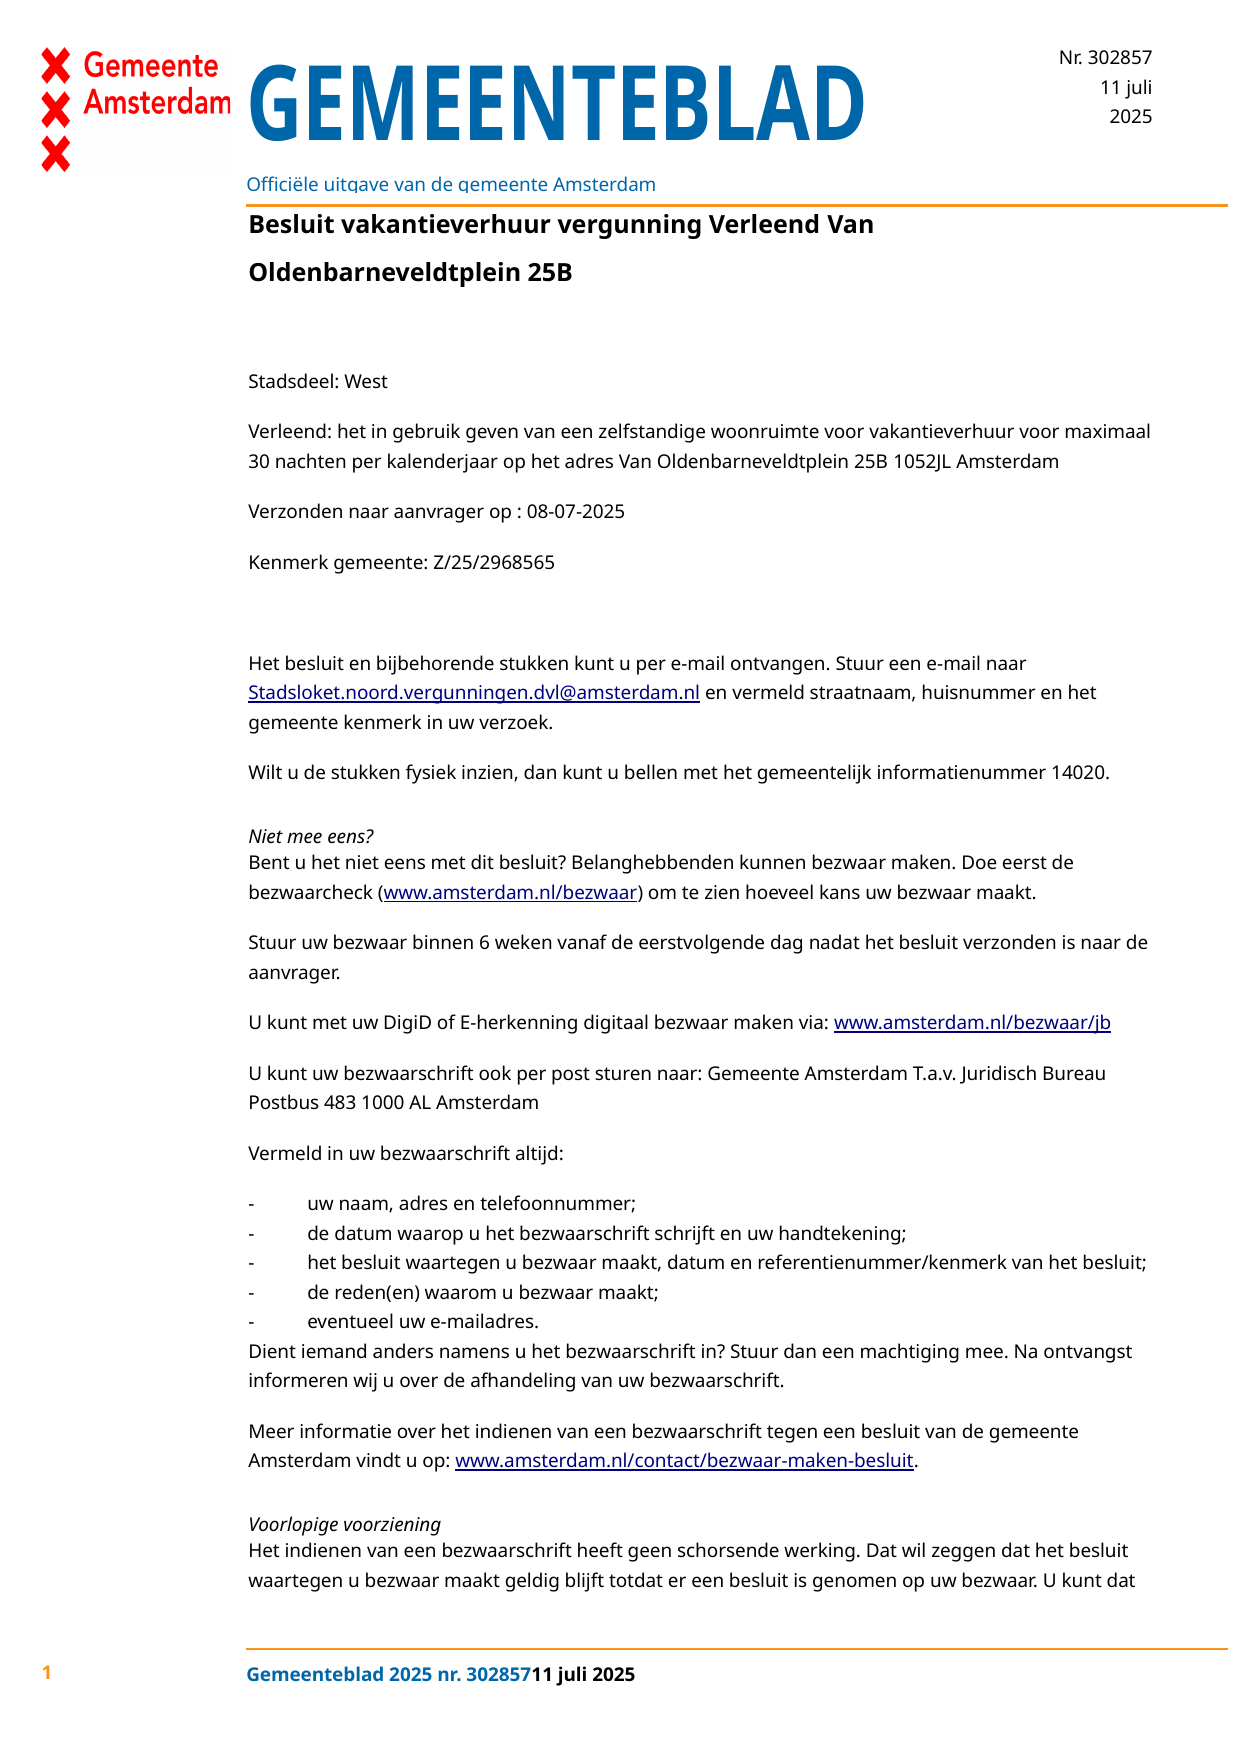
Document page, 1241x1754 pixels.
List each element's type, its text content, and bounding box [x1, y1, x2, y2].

text Het besluit en bijbehorende stukken kunt u per e-mail ontvangen. Stuur een e-mail naar Stadsloket.noord.vergunningen.dvl@amsterdam.nl en vermeld straatnaam, huisnummer en het gemeente kenmerk in uw verzoek. [248, 650, 1152, 735]
text Kenmerk gemeente: Z/25/2968565 [248, 549, 1152, 575]
list de reden(en) waarom u bezwaar maakt; [248, 1279, 1152, 1304]
text Stadsdeel: West [248, 368, 1152, 394]
text U kunt uw bezwaarschrift ook per post sturen naar: Gemeente Amsterdam T.a.v. Juridisch Bureau Postbus 483 1000 AL Amsterdam [248, 1060, 1152, 1115]
list uw naam, adres en telefoonnummer; [248, 1190, 1152, 1216]
text Vermeld in uw bezwaarschrift altijd: [248, 1140, 1152, 1165]
text Wilt u de stukken fysiek inzien, dan kunt u bellen met het gemeentelijk informatienummer 14020. [248, 759, 1152, 785]
text Verleend: het in gebruik geven van een zelfstandige woonruimte voor vakantieverhuur voor maximaal 30 nachten per kalenderjaar op het adres Van Oldenbarneveldtplein 25B 1052JL Amsterdam [248, 419, 1152, 474]
text Voorlopige voorziening [248, 1512, 1152, 1537]
text Meer informatie over het indienen van een bezwaarschrift tegen een besluit van de gemeente Amsterdam vindt u op: www.amsterdam.nl/contact/bezwaar-maken-besluit. [248, 1418, 1152, 1473]
text Niet mee eens? [248, 823, 1152, 849]
text Stuur uw bezwaar binnen 6 weken vanaf de eerstvolgende dag nadat het besluit verzonden is naar de aanvrager. [248, 929, 1152, 984]
text Dient iemand anders namens u het bezwaarschrift in? Stuur dan een machtiging mee. Na ontvangst informeren wij u over de afhandeling van uw bezwaarschrift. [248, 1338, 1152, 1393]
text U kunt met uw DigiD of E-herkenning digitaal bezwaar maken via: www.amsterdam.nl/bezwaar/jb [248, 1009, 1152, 1035]
text Besluit vakantieverhuur vergunning Verleend Van Oldenbarneveldtplein 25B [248, 207, 1152, 288]
text Het indienen van een bezwaarschrift heeft geen schorsende werking. Dat wil zeggen dat het besluit waartegen u bezwaar maakt geldig blijft totdat er een besluit is genomen op uw bezwaar. U kunt dat [248, 1537, 1152, 1593]
list het besluit waartegen u bezwaar maakt, datum en referentienummer/kenmerk van het besluit; [248, 1249, 1152, 1275]
list eventueel uw e-mailadres. [248, 1308, 1152, 1334]
text Verzonden naar aanvrager op : 08-07-2025 [248, 499, 1152, 524]
text Bent u het niet eens met dit besluit? Belanghebbenden kunnen bezwaar maken. Doe eerst de bezwaarcheck (www.amsterdam.nl/bezwaar) om te zien hoeveel kans uw bezwaar maakt. [248, 849, 1152, 904]
list de datum waarop u het bezwaarschrift schrijft en uw handtekening; [248, 1220, 1152, 1245]
picture [41, 47, 231, 172]
